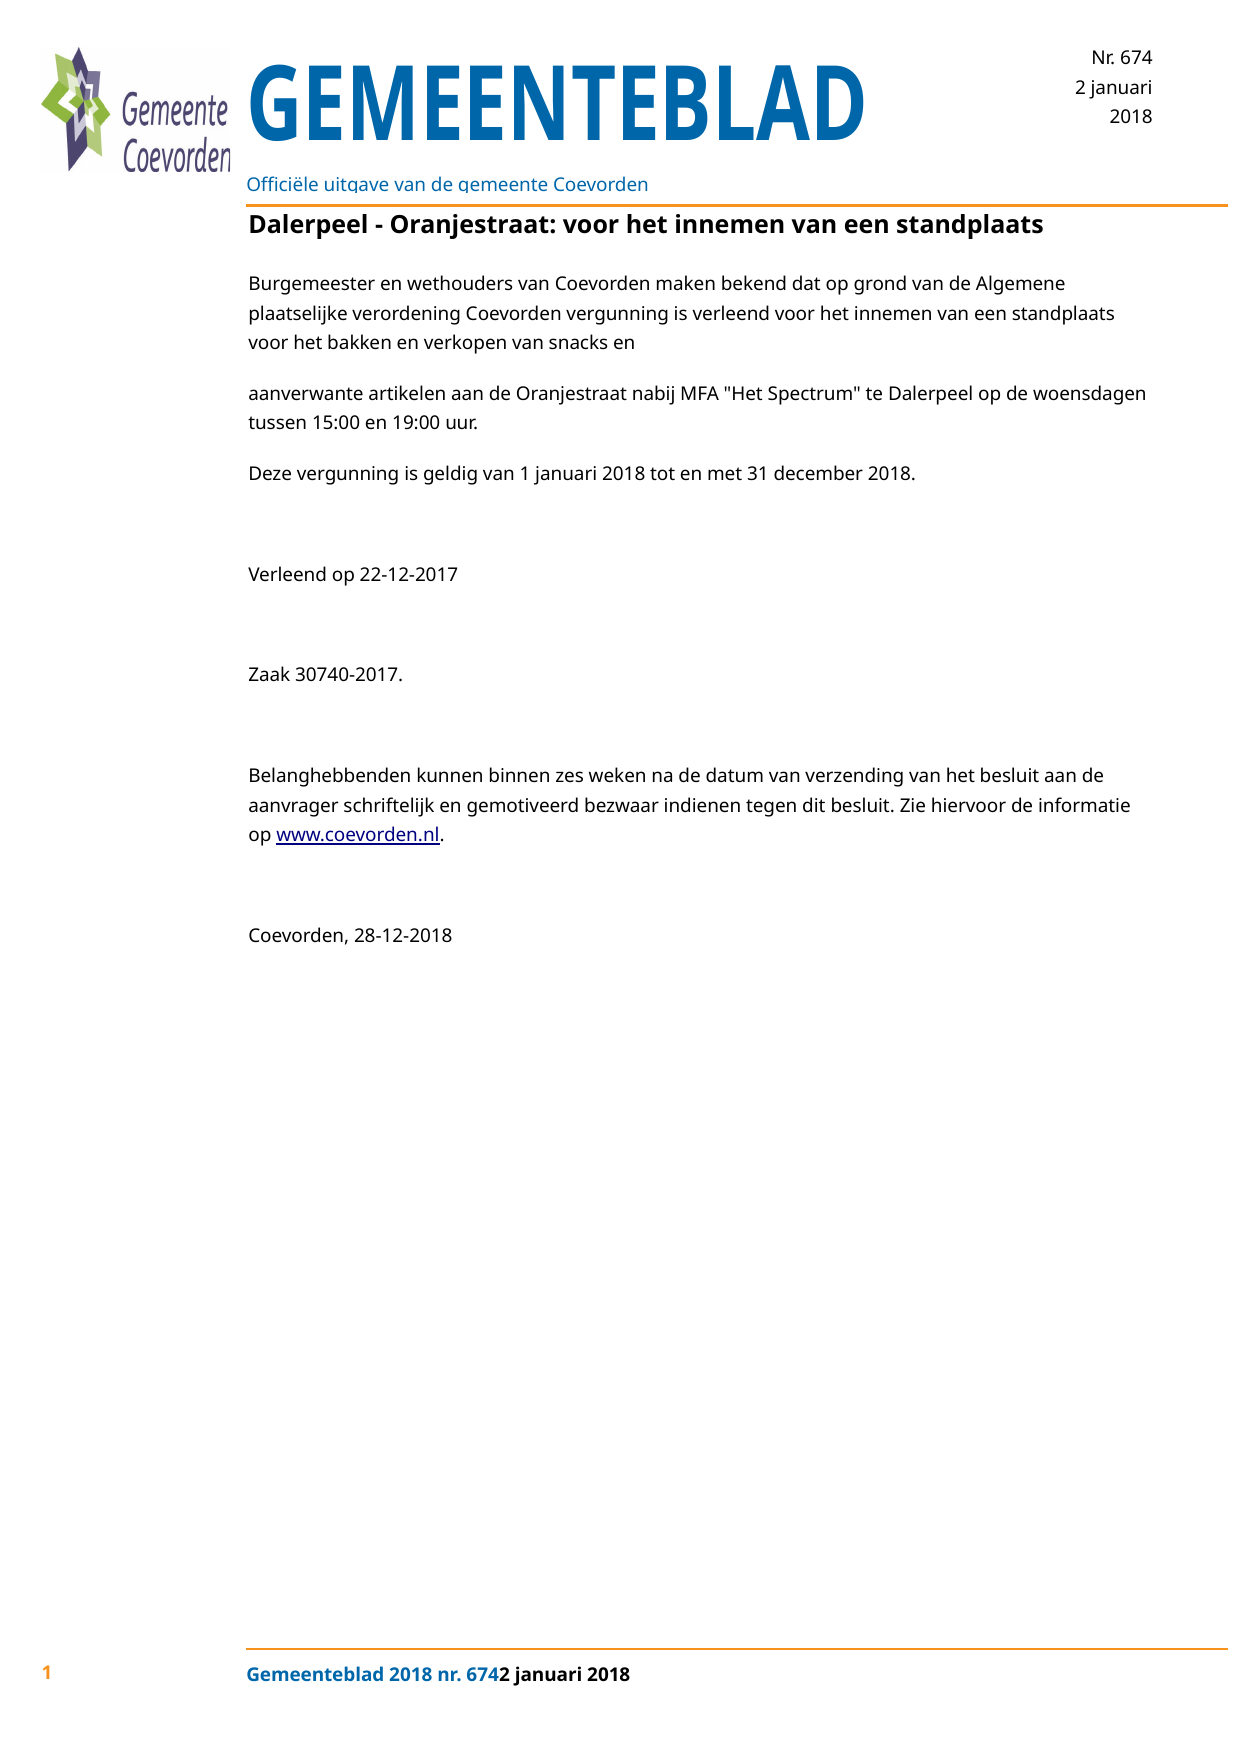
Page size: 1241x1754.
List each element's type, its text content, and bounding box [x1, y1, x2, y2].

text Belanghebbenden kunnen binnen zes weken na de datum van verzending van het besluit aan de aanvrager schriftelijk en gemotiveerd bezwaar indienen tegen dit besluit. Zie hiervoor de informatie op www.coevorden.nl. [248, 762, 1152, 847]
text Burgemeester en wethouders van Coevorden maken bekend dat op grond van de Algemene plaatselijke verordening Coevorden vergunning is verleend voor het innemen van een standplaats voor het bakken en verkopen van snacks en [248, 270, 1152, 355]
text aanverwante artikelen aan de Oranjestraat nabij MFA "Het Spectrum" te Dalerpeel op de woensdagen tussen 15:00 en 19:00 uur. [248, 380, 1152, 435]
text Verleend op 22-12-2017 [248, 561, 1152, 586]
text Deze vergunning is geldig van 1 januari 2018 tot en met 31 december 2018. [248, 460, 1152, 486]
text Zaak 30740-2017. [248, 662, 1152, 687]
text Coevorden, 28-12-2018 [248, 922, 1152, 948]
text Dalerpeel - Oranjestraat: voor het innemen van een standplaats [248, 207, 1152, 241]
picture [41, 47, 231, 172]
